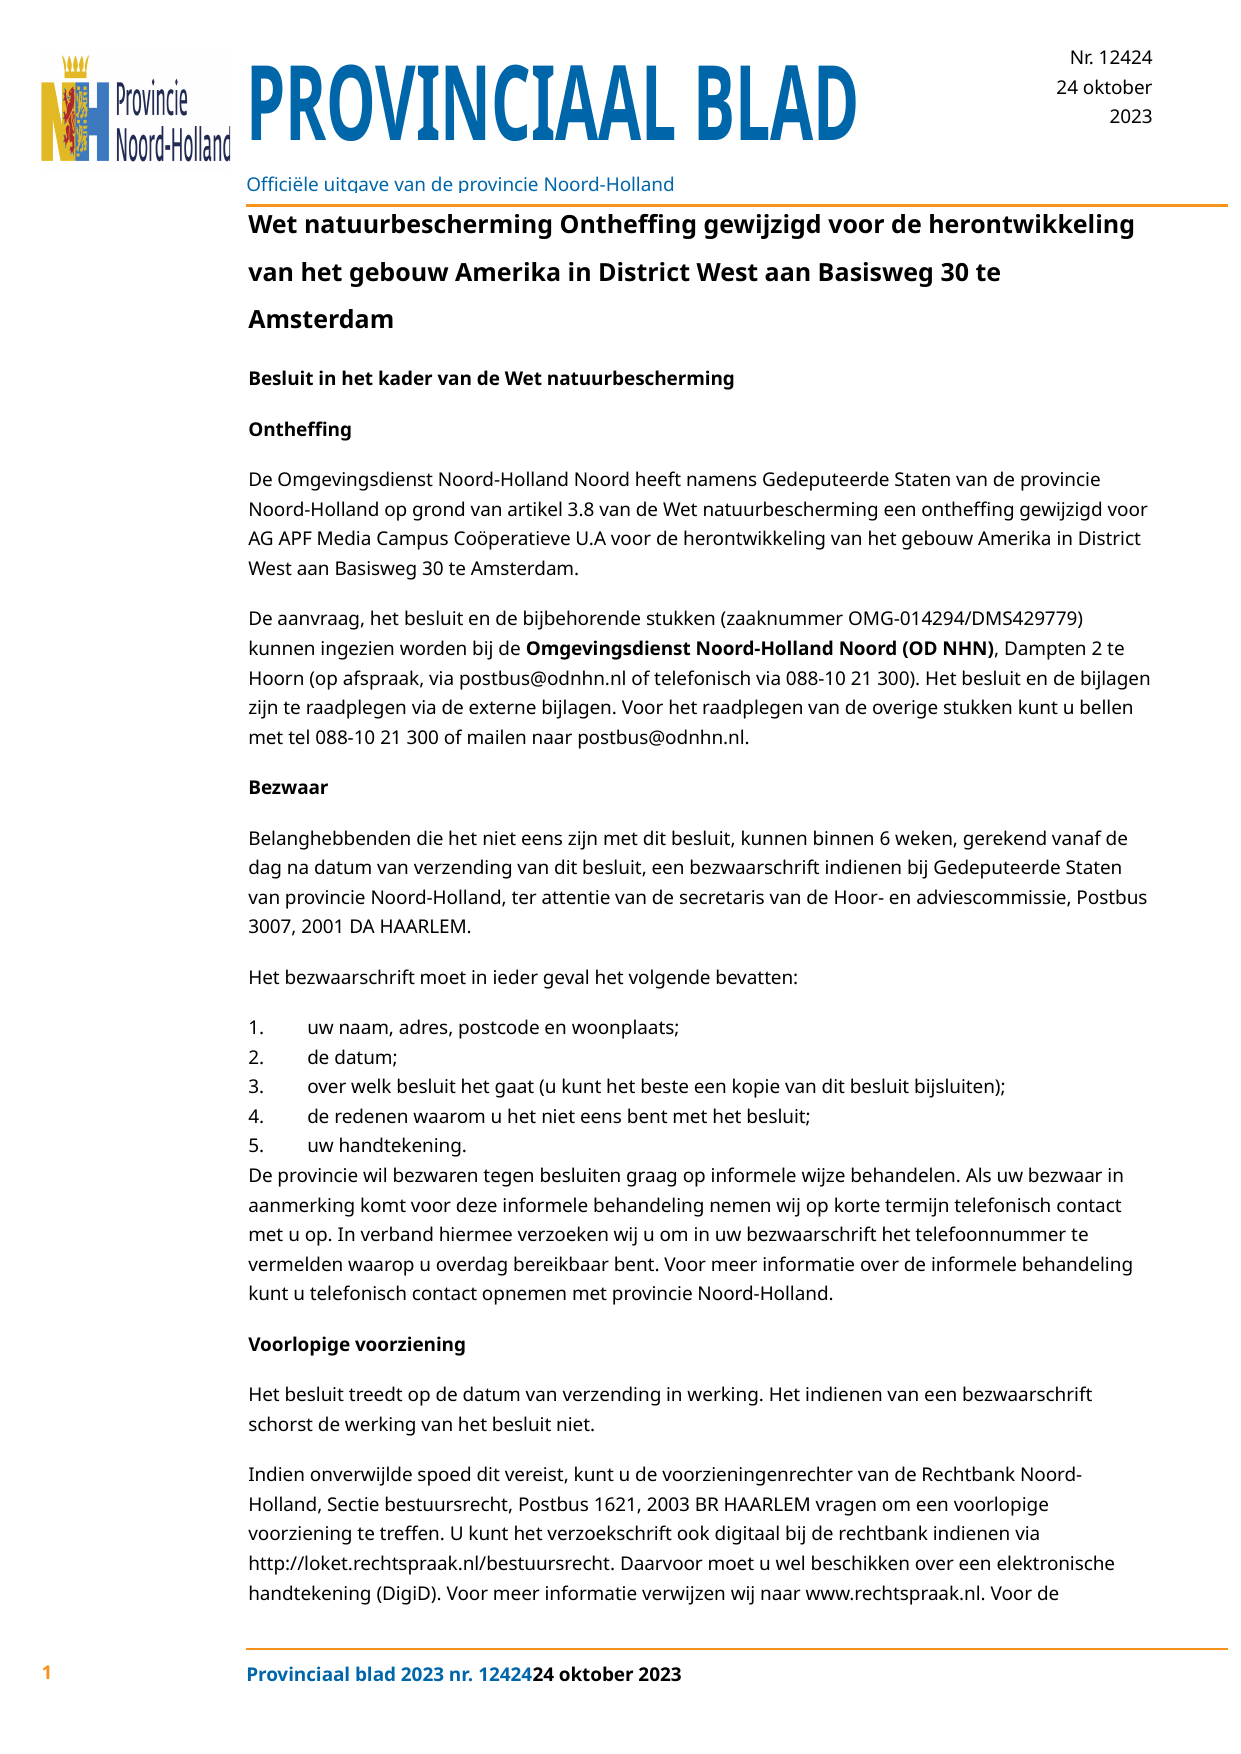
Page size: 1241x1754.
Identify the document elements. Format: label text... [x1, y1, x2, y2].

text Belanghebbenden die het niet eens zijn met dit besluit, kunnen binnen 6 weken, gerekend vanaf de dag na datum van verzending van dit besluit, een bezwaarschrift indienen bij Gedeputeerde Staten van provincie Noord-Holland, ter attentie van de secretaris van de Hoor- en adviescommissie, Postbus 3007, 2001 DA HAARLEM. [248, 825, 1152, 939]
text Wet natuurbescherming Ontheffing gewijzigd voor de herontwikkeling van het gebouw Amerika in District West aan Basisweg 30 te Amsterdam [248, 207, 1152, 336]
text Ontheffing [248, 416, 1152, 442]
picture [41, 47, 231, 172]
text Besluit in het kader van de Wet natuurbescherming [248, 366, 1152, 391]
list uw naam, adres, postcode en woonplaats; [248, 1014, 1152, 1040]
text Bezwaar [248, 774, 1152, 800]
list de datum; [248, 1044, 1152, 1069]
text De Omgevingsdienst Noord-Holland Noord heeft namens Gedeputeerde Staten van de provincie Noord-Holland op grond van artikel 3.8 van de Wet natuurbescherming een ontheffing gewijzigd voor AG APF Media Campus Coöperatieve U.A voor de herontwikkeling van het gebouw Amerika in District West aan Basisweg 30 te Amsterdam. [248, 466, 1152, 581]
list uw handtekening. [248, 1133, 1152, 1158]
text De aanvraag, het besluit en de bijbehorende stukken (zaaknummer OMG-014294/DMS429779) kunnen ingezien worden bij de Omgevingsdienst Noord-Holland Noord (OD NHN), Dampten 2 te Hoorn (op afspraak, via postbus@odnhn.nl of telefonisch via 088-10 21 300). Het besluit en de bijlagen zijn te raadplegen via de externe bijlagen. Voor het raadplegen van de overige stukken kunt u bellen met tel 088-10 21 300 of mailen naar postbus@odnhn.nl. [248, 606, 1152, 749]
text Het besluit treedt op de datum van verzending in werking. Het indienen van een bezwaarschrift schorst de werking van het besluit niet. [248, 1381, 1152, 1437]
text Het bezwaarschrift moet in ieder geval het volgende bevatten: [248, 964, 1152, 989]
list over welk besluit het gaat (u kunt het beste een kopie van dit besluit bijsluiten); [248, 1073, 1152, 1099]
text Indien onverwijlde spoed dit vereist, kunt u de voorzieningenrechter van de Rechtbank Noord-Holland, Sectie bestuursrecht, Postbus 1621, 2003 BR HAARLEM vragen om een voorlopige voorziening te treffen. U kunt het verzoekschrift ook digitaal bij de rechtbank indienen via http://loket.rechtspraak.nl/bestuursrecht. Daarvoor moet u wel beschikken over een elektronische handtekening (DigiD). Voor meer informatie verwijzen wij naar www.rechtspraak.nl. Voor de [248, 1461, 1152, 1605]
text De provincie wil bezwaren tegen besluiten graag op informele wijze behandelen. Als uw bezwaar in aanmerking komt voor deze informele behandeling nemen wij op korte termijn telefonisch contact met u op. In verband hiermee verzoeken wij u om in uw bezwaarschrift het telefoonnummer te vermelden waarop u overdag bereikbaar bent. Voor meer informatie over de informele behandeling kunt u telefonisch contact opnemen met provincie Noord-Holland. [248, 1162, 1152, 1306]
list de redenen waarom u het niet eens bent met het besluit; [248, 1103, 1152, 1129]
text Voorlopige voorziening [248, 1331, 1152, 1357]
